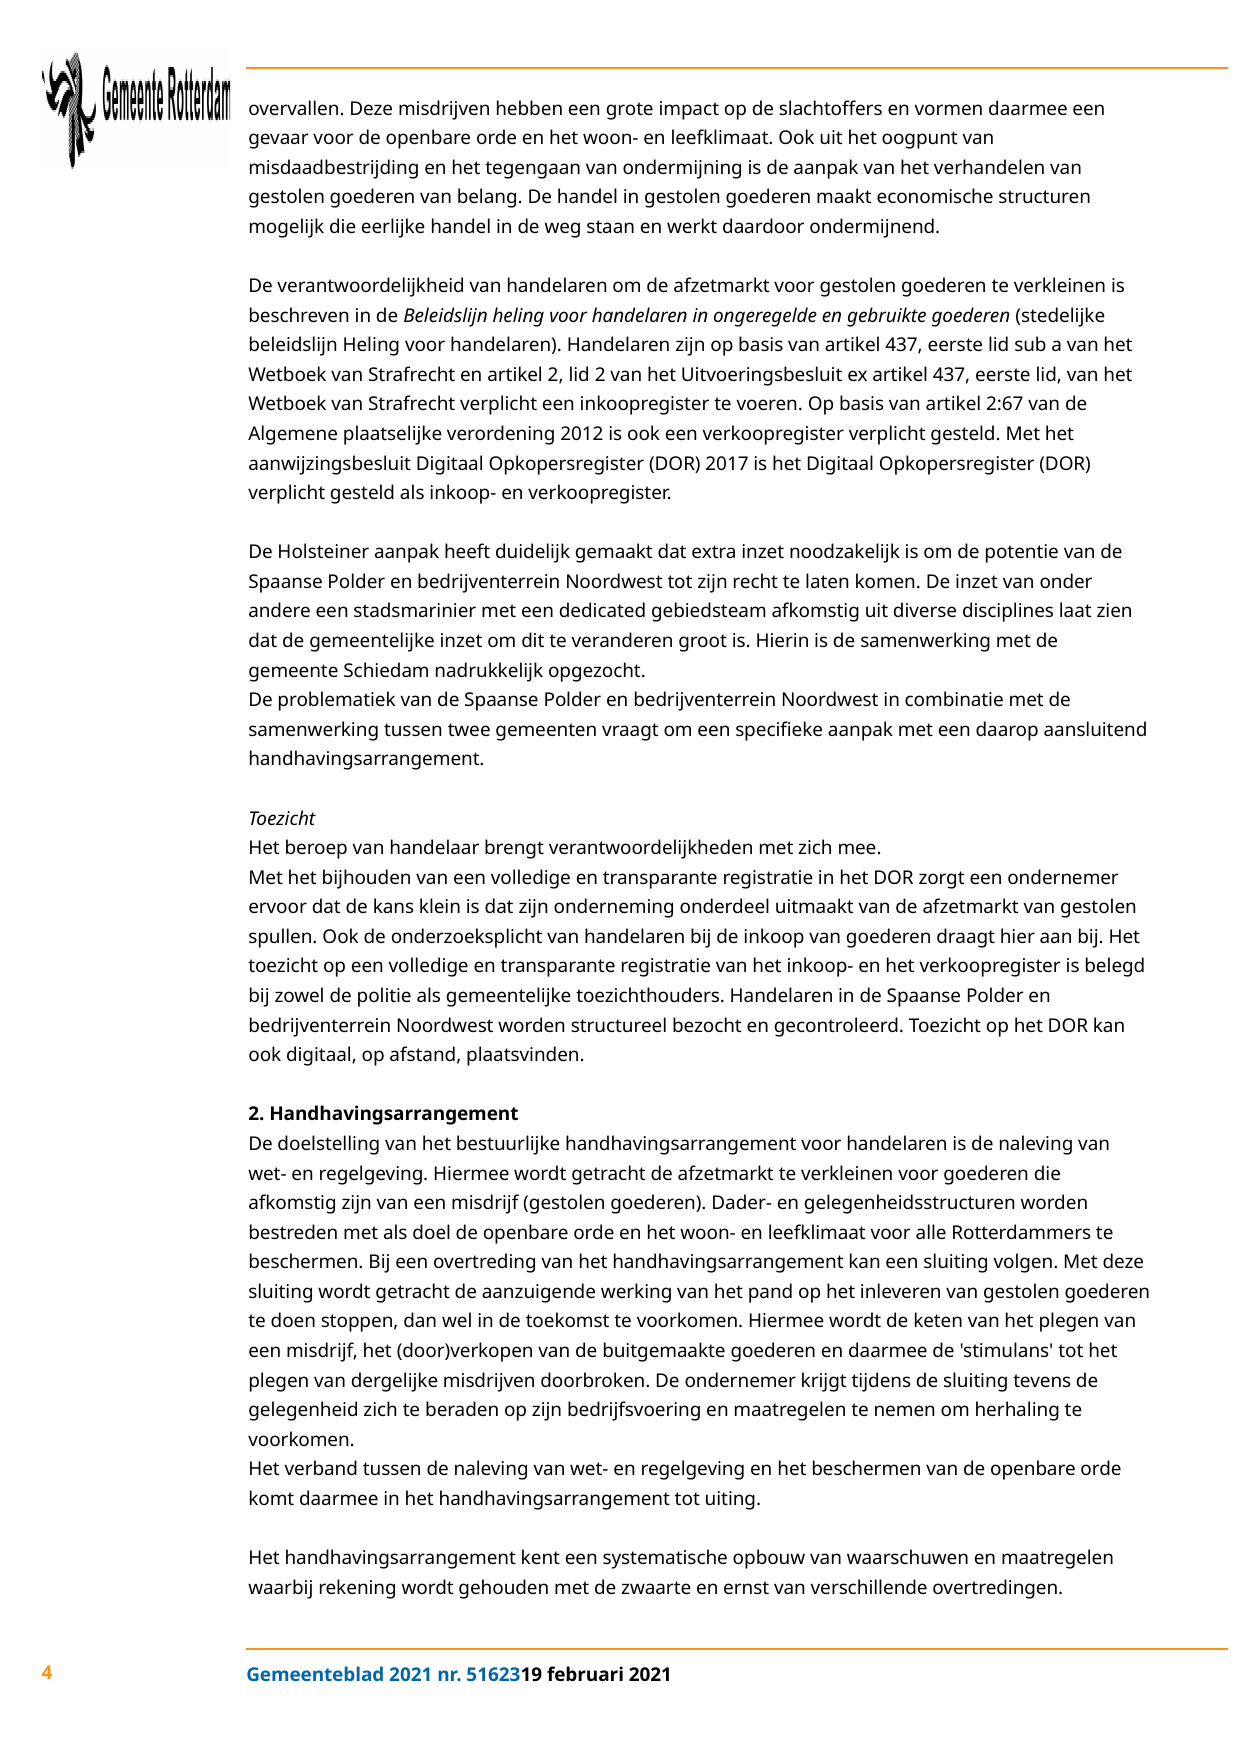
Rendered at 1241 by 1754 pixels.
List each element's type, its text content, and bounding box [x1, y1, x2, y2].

text Het handhavingsarrangement kent een systematische opbouw van waarschuwen en maatregelen waarbij rekening wordt gehouden met de zwaarte en ernst van verschillende overtredingen. [248, 1544, 1152, 1600]
text De Holsteiner aanpak heeft duidelijk gemaakt dat extra inzet noodzakelijk is om de potentie van de Spaanse Polder en bedrijventerrein Noordwest tot zijn recht te laten komen. De inzet van onder andere een stadsmarinier met een dedicated gebiedsteam afkomstig uit diverse disciplines laat zien dat de gemeentelijke inzet om dit te veranderen groot is. Hierin is de samenwerking met de gemeente Schiedam nadrukkelijk opgezocht. [248, 538, 1152, 683]
text Het beroep van handelaar brengt verantwoordelijkheden met zich mee. [248, 834, 1152, 860]
text De verantwoordelijkheid van handelaren om de afzetmarkt voor gestolen goederen te verkleinen is beschreven in de Beleidslijn heling voor handelaren in ongeregelde en gebruikte goederen (stedelijke beleidslijn Heling voor handelaren). Handelaren zijn op basis van artikel 437, eerste lid sub a van het Wetboek van Strafrecht en artikel 2, lid 2 van het Uitvoeringsbesluit ex artikel 437, eerste lid, van het Wetboek van Strafrecht verplicht een inkoopregister te voeren. Op basis van artikel 2:67 van de Algemene plaatselijke verordening 2012 is ook een verkoopregister verplicht gesteld. Met het aanwijzingsbesluit Digitaal Opkopersregister (DOR) 2017 is het Digitaal Opkopersregister (DOR) verplicht gesteld als inkoop- en verkoopregister. [248, 272, 1152, 505]
text Toezicht [248, 805, 1152, 831]
text De problematiek van de Spaanse Polder en bedrijventerrein Noordwest in combinatie met de samenwerking tussen twee gemeenten vraagt om een specifieke aanpak met een daarop aansluitend handhavingsarrangement. [248, 686, 1152, 771]
picture [41, 47, 231, 172]
text overvallen. Deze misdrijven hebben een grote impact op de slachtoffers en vormen daarmee een gevaar voor de openbare orde en het woon- en leefklimaat. Ook uit het oogpunt van misdaadbestrijding en het tegengaan van ondermijning is de aanpak van het verhandelen van gestolen goederen van belang. De handel in gestolen goederen maakt economische structuren mogelijk die eerlijke handel in de weg staan en werkt daardoor ondermijnend. [248, 95, 1152, 239]
text 2. Handhavingsarrangement [248, 1101, 1152, 1126]
text Het verband tussen de naleving van wet- en regelgeving en het beschermen van de openbare orde komt daarmee in het handhavingsarrangement tot uiting. [248, 1456, 1152, 1511]
text Met het bijhouden van een volledige en transparante registratie in het DOR zorgt een ondernemer ervoor dat de kans klein is dat zijn onderneming onderdeel uitmaakt van de afzetmarkt van gestolen spullen. Ook de onderzoeksplicht van handelaren bij de inkoop van goederen draagt hier aan bij. Het toezicht op een volledige en transparante registratie van het inkoop- en het verkoopregister is belegd bij zowel de politie als gemeentelijke toezichthouders. Handelaren in de Spaanse Polder en bedrijventerrein Noordwest worden structureel bezocht en gecontroleerd. Toezicht op het DOR kan ook digitaal, op afstand, plaatsvinden. [248, 864, 1152, 1067]
text De doelstelling van het bestuurlijke handhavingsarrangement voor handelaren is de naleving van wet- en regelgeving. Hiermee wordt getracht de afzetmarkt te verkleinen voor goederen die afkomstig zijn van een misdrijf (gestolen goederen). Dader- en gelegenheidsstructuren worden bestreden met als doel de openbare orde en het woon- en leefklimaat voor alle Rotterdammers te beschermen. Bij een overtreding van het handhavingsarrangement kan een sluiting volgen. Met deze sluiting wordt getracht de aanzuigende werking van het pand op het inleveren van gestolen goederen te doen stoppen, dan wel in de toekomst te voorkomen. Hiermee wordt de keten van het plegen van een misdrijf, het (door)verkopen van de buitgemaakte goederen en daarmee de 'stimulans' tot het plegen van dergelijke misdrijven doorbroken. De ondernemer krijgt tijdens de sluiting tevens de gelegenheid zich te beraden op zijn bedrijfsvoering en maatregelen te nemen om herhaling te voorkomen. [248, 1130, 1152, 1452]
